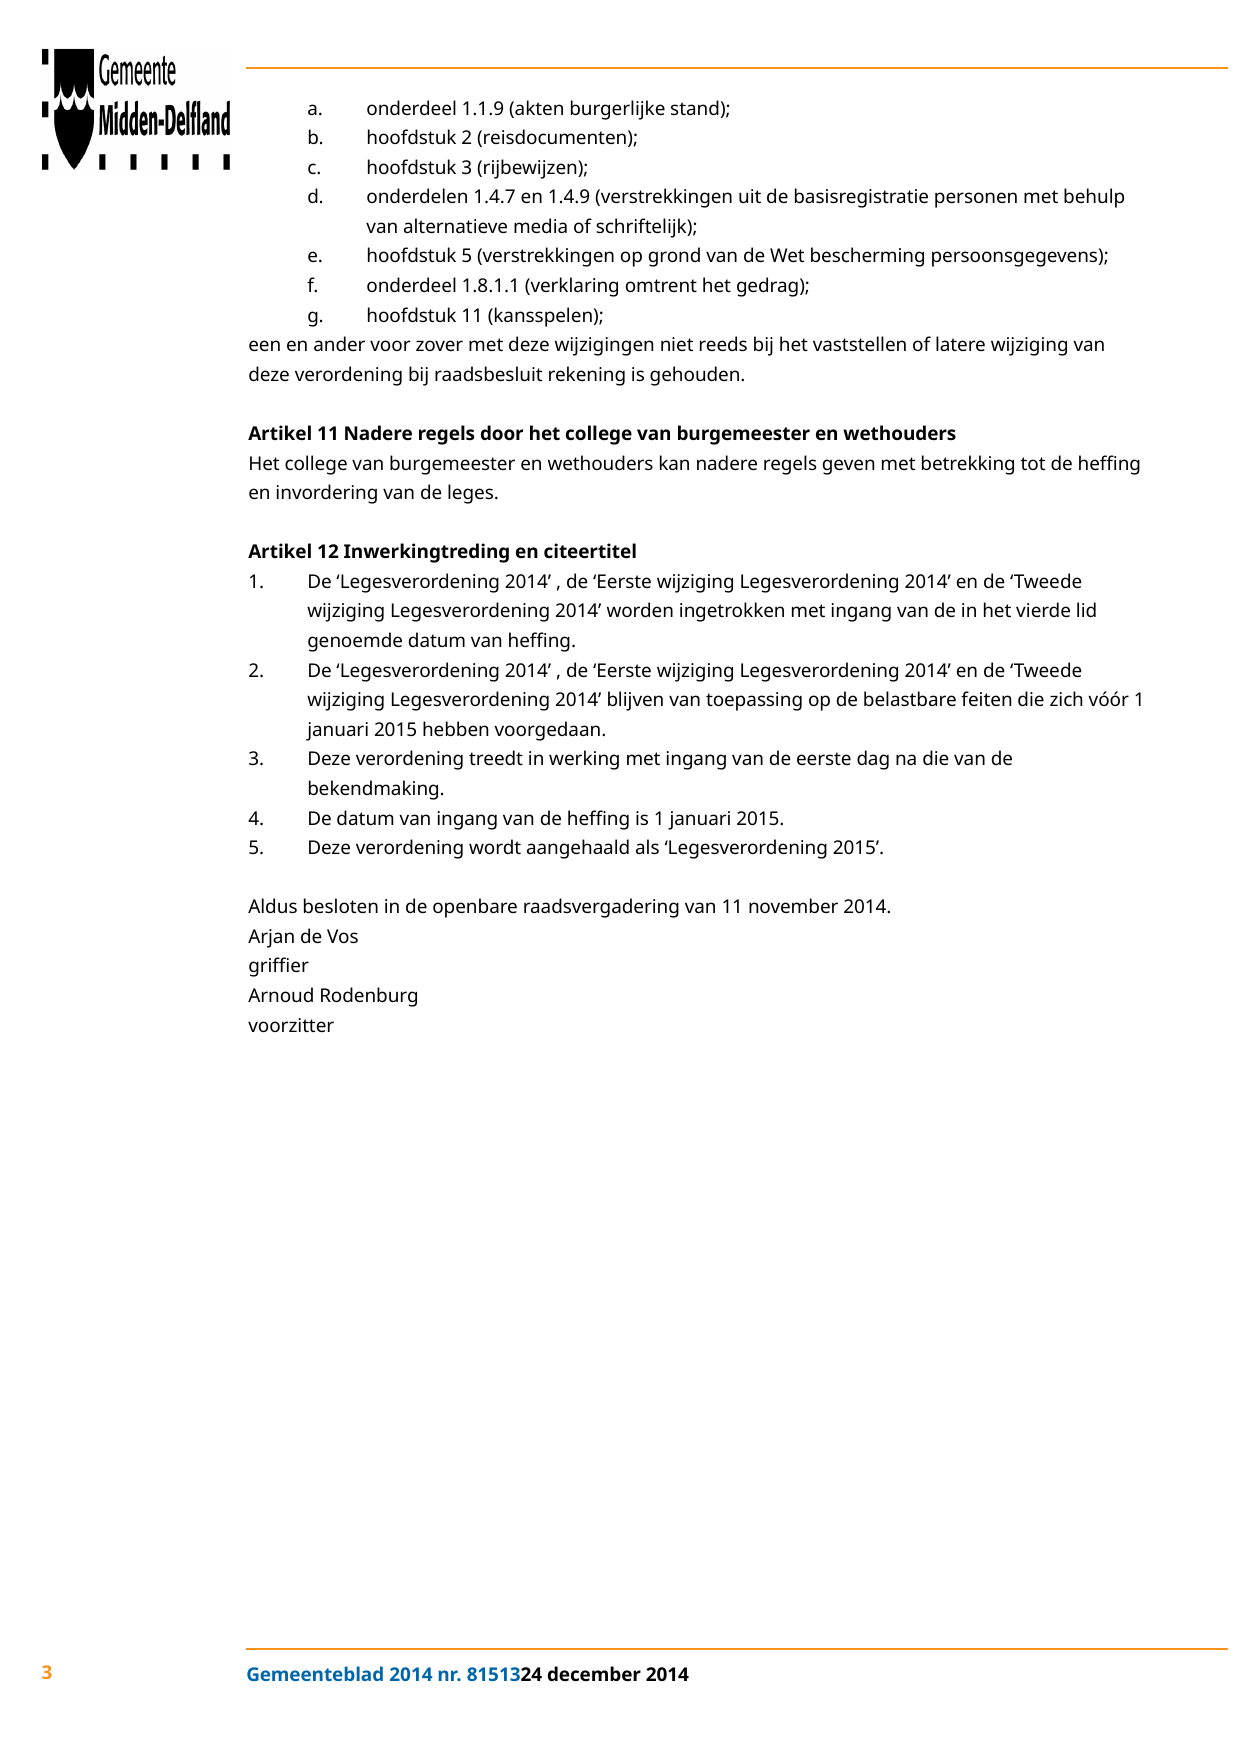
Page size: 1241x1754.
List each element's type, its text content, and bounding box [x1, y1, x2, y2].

list hoofdstuk 2 (reisdocumenten); [307, 124, 1152, 150]
text Het college van burgemeester en wethouders kan nadere regels geven met betrekking tot de heffing en invordering van de leges. [248, 450, 1152, 505]
text Arnoud Rodenburg [248, 982, 1152, 1008]
text Artikel 12 Inwerkingtreding en citeertitel [248, 538, 1152, 564]
text Artikel 11 Nadere regels door het college van burgemeester en wethouders [248, 420, 1152, 446]
list hoofdstuk 5 (verstrekkingen op grond van de Wet bescherming persoonsgegevens); [307, 243, 1152, 268]
list De ‘Legesverordening 2014’ , de ‘Eerste wijziging Legesverordening 2014’ en de ‘Tweede wijziging Legesverordening 2014’ blijven van toepassing op de belastbare feiten die zich vóór 1 januari 2015 hebben voorgedaan. [248, 657, 1152, 742]
picture [41, 47, 231, 172]
list Deze verordening wordt aangehaald als ‘Legesverordening 2015’. [248, 834, 1152, 860]
list Deze verordening treedt in werking met ingang van de eerste dag na die van de bekendmaking. [248, 746, 1152, 801]
text een en ander voor zover met deze wijzigingen niet reeds bij het vaststellen of latere wijziging van deze verordening bij raadsbesluit rekening is gehouden. [248, 331, 1152, 387]
text Arjan de Vos [248, 923, 1152, 949]
list De datum van ingang van de heffing is 1 januari 2015. [248, 805, 1152, 831]
list onderdeel 1.1.9 (akten burgerlijke stand); [307, 95, 1152, 121]
text voorzitter [248, 1012, 1152, 1038]
list onderdeel 1.8.1.1 (verklaring omtrent het gedrag); [307, 272, 1152, 298]
list De ‘Legesverordening 2014’ , de ‘Eerste wijziging Legesverordening 2014’ en de ‘Tweede wijziging Legesverordening 2014’ worden ingetrokken met ingang van de in het vierde lid genoemde datum van heffing. [248, 568, 1152, 653]
text griffier [248, 953, 1152, 978]
list hoofdstuk 3 (rijbewijzen); [307, 154, 1152, 180]
list hoofdstuk 11 (kansspelen); [307, 302, 1152, 328]
list onderdelen 1.4.7 en 1.4.9 (verstrekkingen uit de basisregistratie personen met behulp van alternatieve media of schriftelijk); [307, 183, 1152, 239]
text Aldus besloten in de openbare raadsvergadering van 11 november 2014. [248, 893, 1152, 919]
